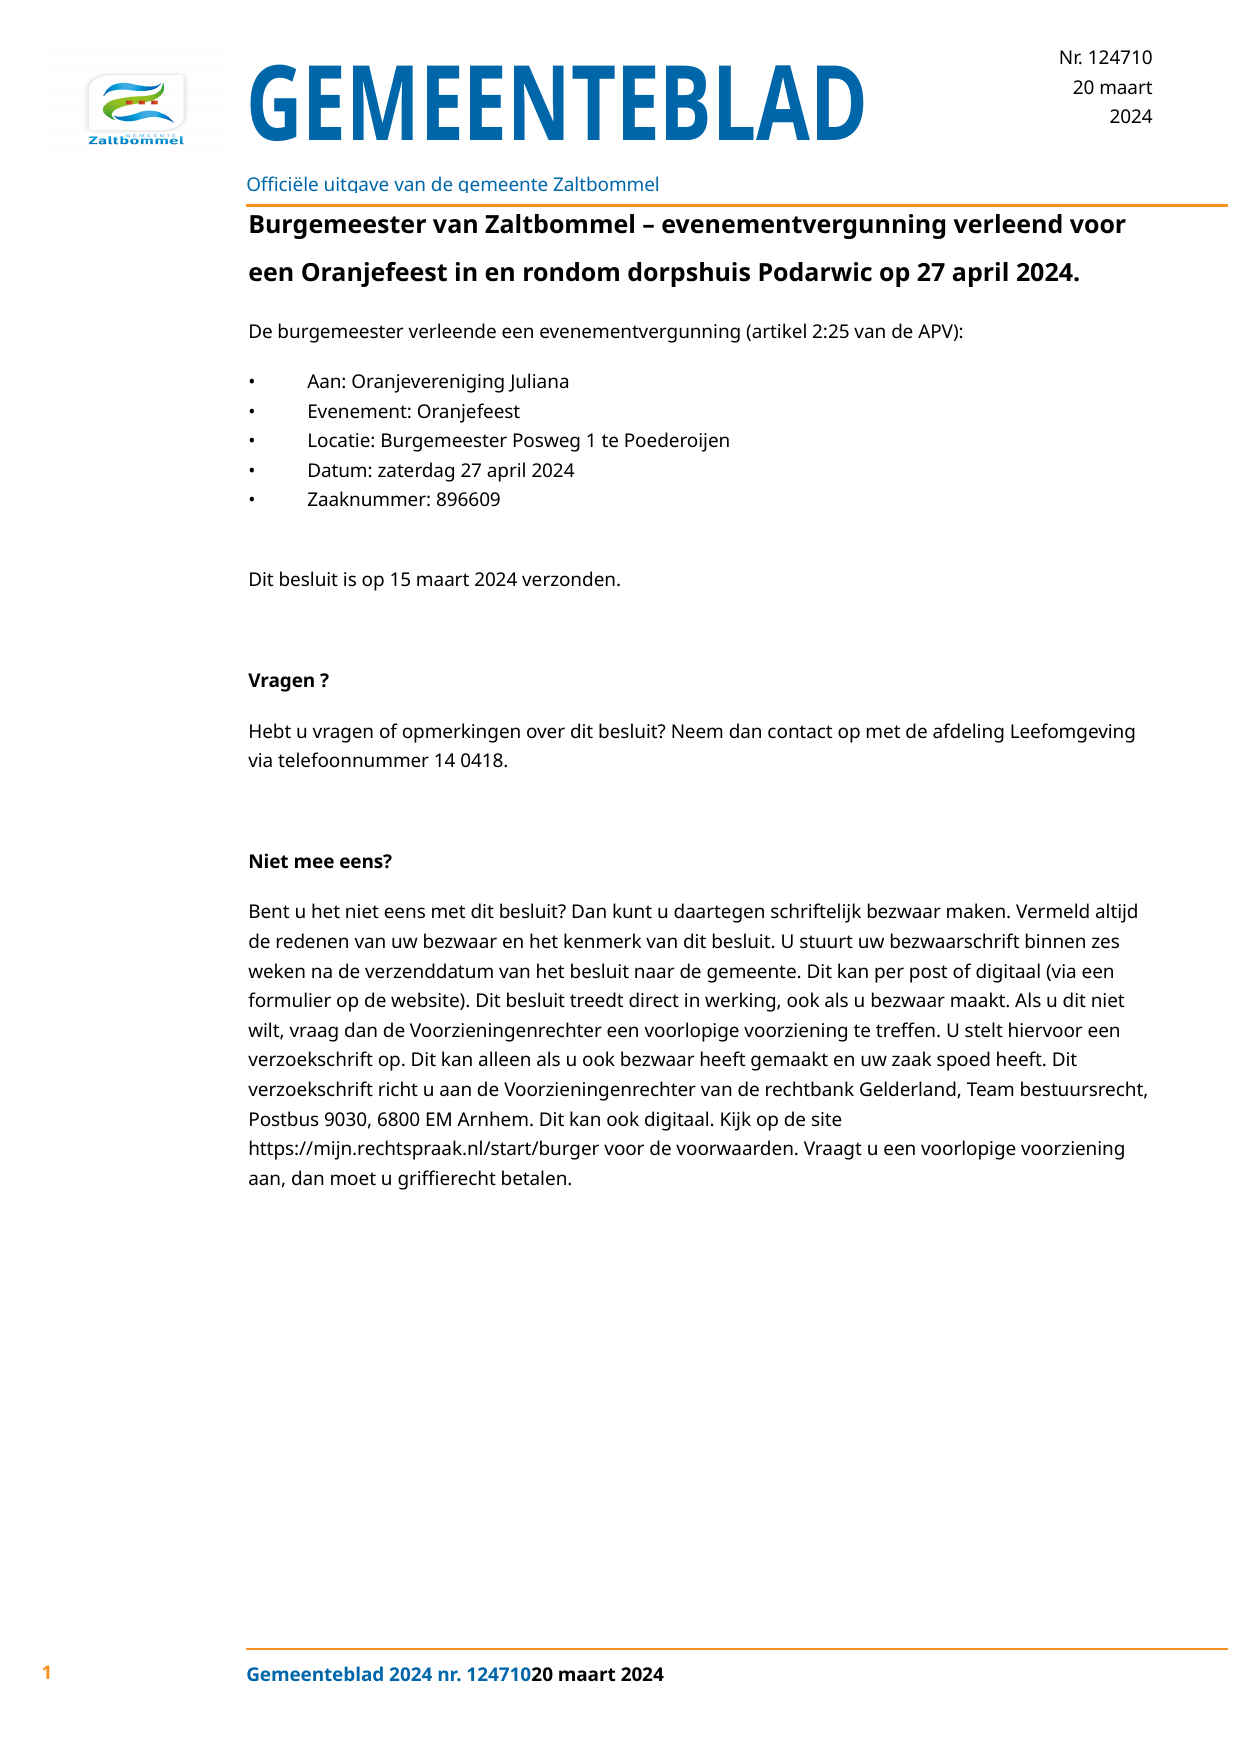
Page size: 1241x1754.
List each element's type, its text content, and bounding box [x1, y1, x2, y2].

text De burgemeester verleende een evenementvergunning (artikel 2:25 van de APV): [248, 318, 1152, 344]
text Niet mee eens? [248, 848, 1152, 874]
list Zaaknummer: 896609 [248, 487, 1152, 512]
list Evenement: Oranjefeest [248, 398, 1152, 424]
picture [41, 47, 231, 172]
list Aan: Oranjevereniging Juliana [248, 368, 1152, 394]
list Datum: zaterdag 27 april 2024 [248, 457, 1152, 483]
list Locatie: Burgemeester Posweg 1 te Poederoijen [248, 427, 1152, 453]
text Dit besluit is op 15 maart 2024 verzonden. [248, 567, 1152, 592]
text Hebt u vragen of opmerkingen over dit besluit? Neem dan contact op met de afdeling Leefomgeving via telefoonnummer 14 0418. [248, 718, 1152, 773]
text Vragen ? [248, 667, 1152, 693]
text Bent u het niet eens met dit besluit? Dan kunt u daartegen schriftelijk bezwaar maken. Vermeld altijd de redenen van uw bezwaar en het kenmerk van dit besluit. U stuurt uw bezwaarschrift binnen zes weken na de verzenddatum van het besluit naar de gemeente. Dit kan per post of digitaal (via een formulier op de website). Dit besluit treedt direct in werking, ook als u bezwaar maakt. Als u dit niet wilt, vraag dan de Voorzieningenrechter een voorlopige voorziening te treffen. U stelt hiervoor een verzoekschrift op. Dit kan alleen als u ook bezwaar heeft gemaakt en uw zaak spoed heeft. Dit verzoekschrift richt u aan de Voorzieningenrechter van de rechtbank Gelderland, Team bestuursrecht, Postbus 9030, 6800 EM Arnhem. Dit kan ook digitaal. Kijk op de site https://mijn.rechtspraak.nl/start/burger voor de voorwaarden. Vraagt u een voorlopige voorziening aan, dan moet u griffierecht betalen. [248, 899, 1152, 1191]
text Burgemeester van Zaltbommel – evenementvergunning verleend voor een Oranjefeest in en rondom dorpshuis Podarwic op 27 april 2024. [248, 207, 1152, 288]
